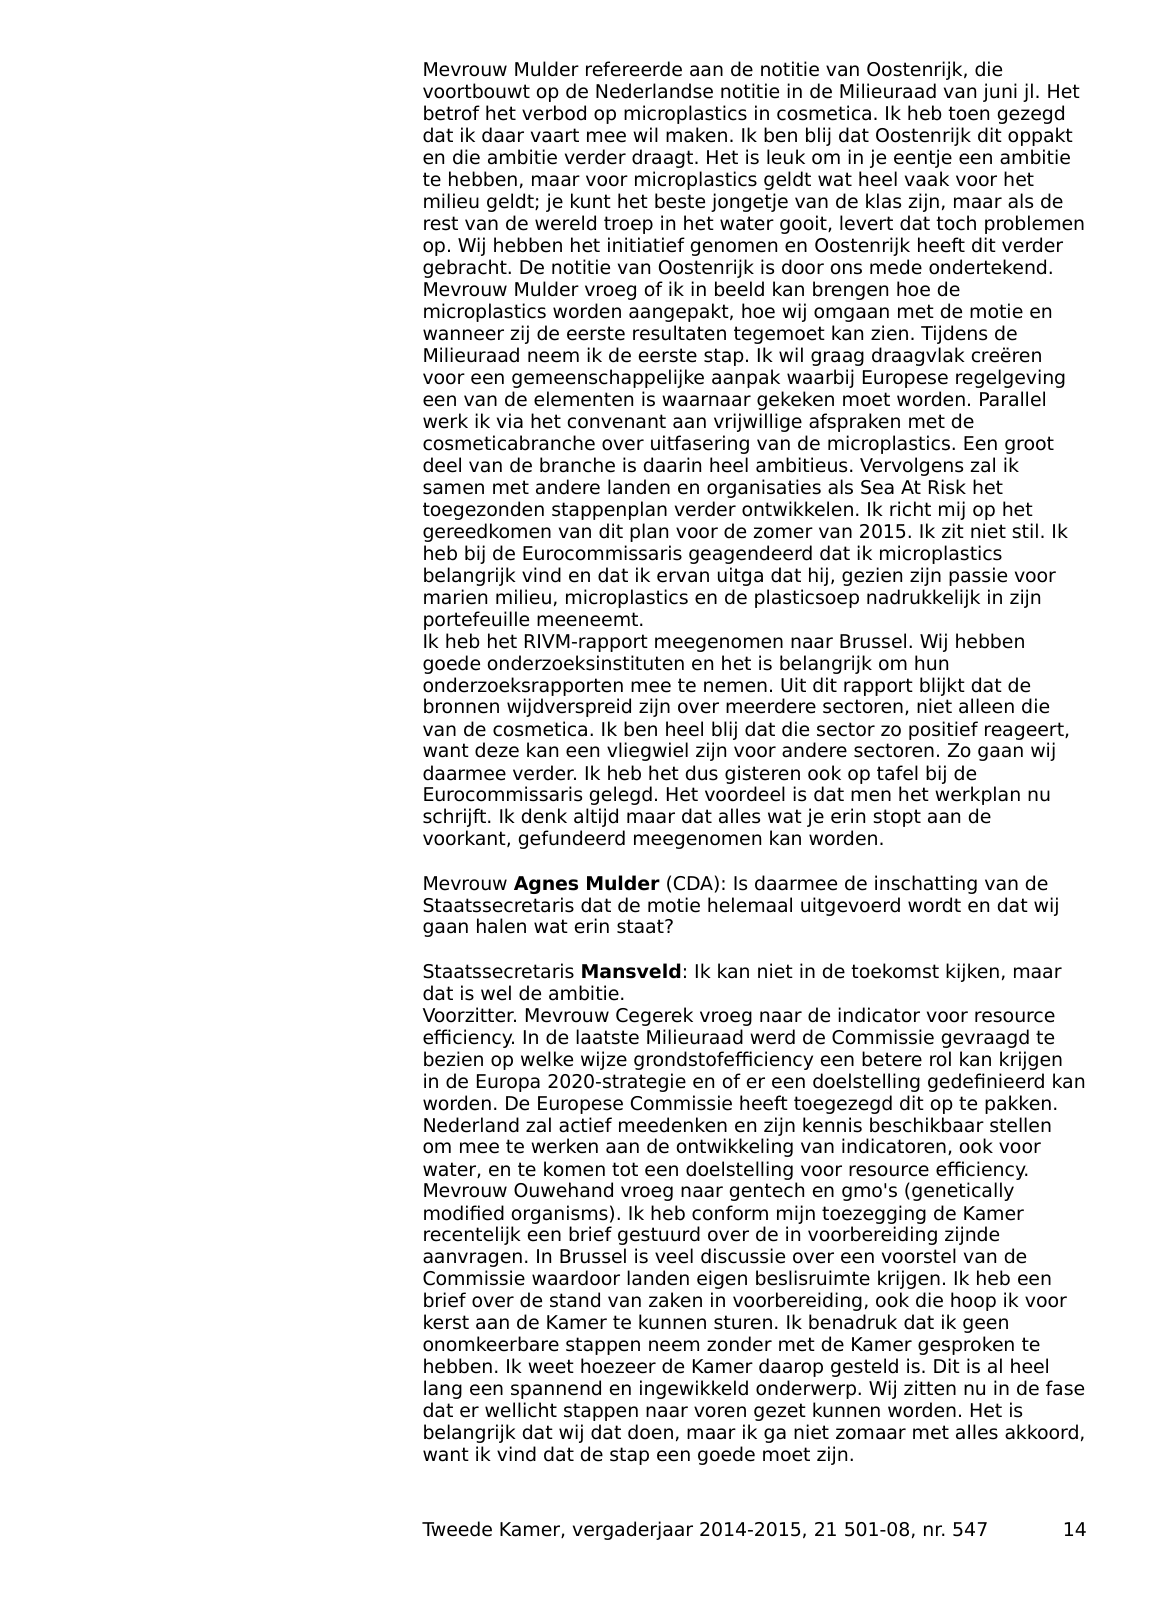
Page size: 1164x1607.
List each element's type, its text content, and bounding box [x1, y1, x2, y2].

text Mevrouw Agnes Mulder (CDA): Is daarmee de inschatting van de Staatssecretaris dat de motie helemaal uitgevoerd wordt en dat wij gaan halen wat erin staat? [422, 872, 1087, 938]
text Mevrouw Ouwehand vroeg naar gentech en gmo's (genetically modified organisms). Ik heb conform mijn toezegging de Kamer recentelijk een brief gestuurd over de in voorbereiding zijnde aanvragen. In Brussel is veel discussie over een voorstel van de Commissie waardoor landen eigen beslisruimte krijgen. Ik heb een brief over de stand van zaken in voorbereiding, ook die hoop ik voor kerst aan de Kamer te kunnen sturen. Ik benadruk dat ik geen onomkeerbare stappen neem zonder met de Kamer gesproken te hebben. Ik weet hoezeer de Kamer daarop gesteld is. Dit is al heel lang een spannend en ingewikkeld onderwerp. Wij zitten nu in de fase dat er wellicht stappen naar voren gezet kunnen worden. Het is belangrijk dat wij dat doen, maar ik ga niet zomaar met alles akkoord, want ik vind dat de stap een goede moet zijn. [422, 1180, 1087, 1466]
text Mevrouw Mulder refereerde aan de notitie van Oostenrijk, die voortbouwt op de Nederlandse notitie in de Milieuraad van juni jl. Het betrof het verbod op microplastics in cosmetica. Ik heb toen gezegd dat ik daar vaart mee wil maken. Ik ben blij dat Oostenrijk dit oppakt en die ambitie verder draagt. Het is leuk om in je eentje een ambitie te hebben, maar voor microplastics geldt wat heel vaak voor het milieu geldt; je kunt het beste jongetje van de klas zijn, maar als de rest van de wereld troep in het water gooit, levert dat toch problemen op. Wij hebben het initiatief genomen en Oostenrijk heeft dit verder gebracht. De notitie van Oostenrijk is door ons mede ondertekend. [422, 59, 1087, 279]
text Staatssecretaris Mansveld: Ik kan niet in de toekomst kijken, maar dat is wel de ambitie. [422, 961, 1087, 1004]
text Voorzitter. Mevrouw Cegerek vroeg naar de indicator voor resource efficiency. In de laatste Milieuraad werd de Commissie gevraagd te bezien op welke wijze grondstofefficiency een betere rol kan krijgen in de Europa 2020-strategie en of er een doelstelling gedefinieerd kan worden. De Europese Commissie heeft toegezegd dit op te pakken. Nederland zal actief meedenken en zijn kennis beschikbaar stellen om mee te werken aan de ontwikkeling van indicatoren, ook voor water, en te komen tot een doelstelling voor resource efficiency. [422, 1004, 1087, 1180]
text Mevrouw Mulder vroeg of ik in beeld kan brengen hoe de microplastics worden aangepakt, hoe wij omgaan met de motie en wanneer zij de eerste resultaten tegemoet kan zien. Tijdens de Milieuraad neem ik de eerste stap. Ik wil graag draagvlak creëren voor een gemeenschappelijke aanpak waarbij Europese regelgeving een van de elementen is waarnaar gekeken moet worden. Parallel werk ik via het convenant aan vrijwillige afspraken met de cosmeticabranche over uitfasering van de microplastics. Een groot deel van de branche is daarin heel ambitieus. Vervolgens zal ik samen met andere landen en organisaties als Sea At Risk het toegezonden stappenplan verder ontwikkelen. Ik richt mij op het gereedkomen van dit plan voor de zomer van 2015. Ik zit niet stil. Ik heb bij de Eurocommissaris geagendeerd dat ik microplastics belangrijk vind en dat ik ervan uitga dat hij, gezien zijn passie voor marien milieu, microplastics en de plasticsoep nadrukkelijk in zijn portefeuille meeneemt. [422, 279, 1087, 631]
text Ik heb het RIVM-rapport meegenomen naar Brussel. Wij hebben goede onderzoeksinstituten en het is belangrijk om hun onderzoeksrapporten mee te nemen. Uit dit rapport blijkt dat de bronnen wijdverspreid zijn over meerdere sectoren, niet alleen die van de cosmetica. Ik ben heel blij dat die sector zo positief reageert, want deze kan een vliegwiel zijn voor andere sectoren. Zo gaan wij daarmee verder. Ik heb het dus gisteren ook op tafel bij de Eurocommissaris gelegd. Het voordeel is dat men het werkplan nu schrijft. Ik denk altijd maar dat alles wat je erin stopt aan de voorkant, gefundeerd meegenomen kan worden. [422, 631, 1087, 850]
